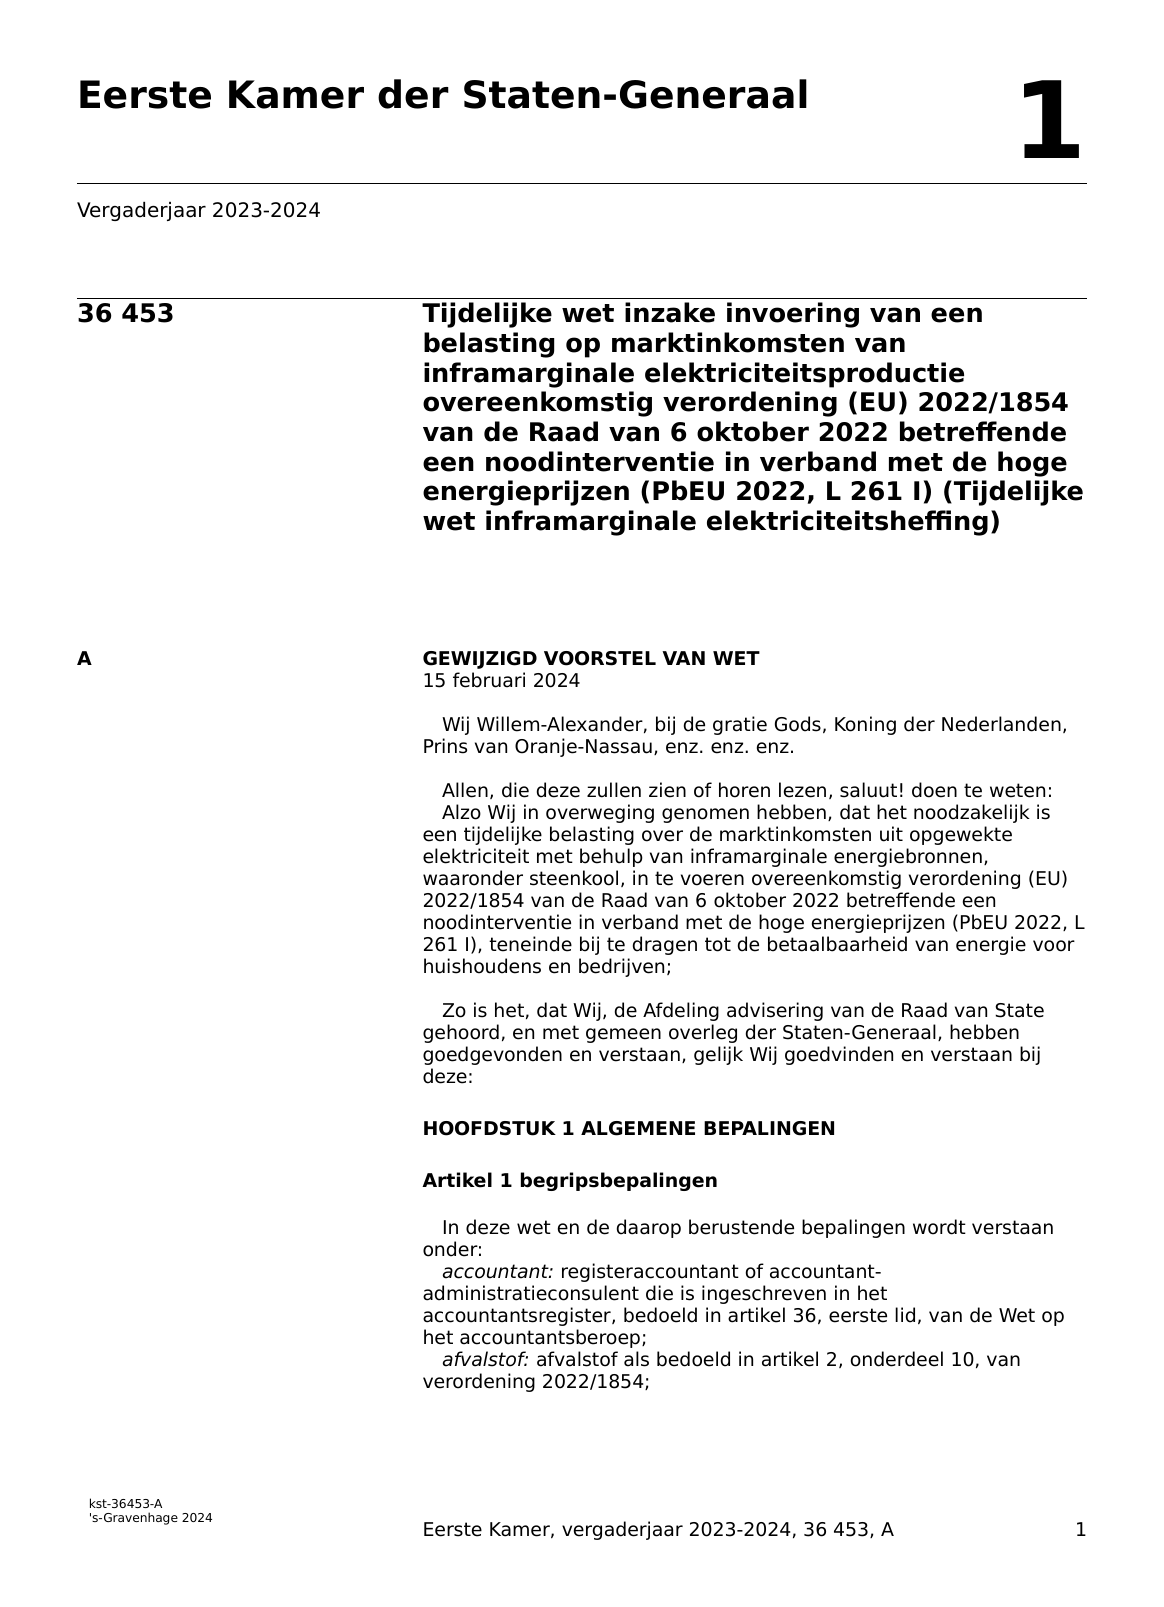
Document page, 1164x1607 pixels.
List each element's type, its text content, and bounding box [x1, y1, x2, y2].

table_header 1 [886, 59, 1087, 183]
subtitle HOOFDSTUK 1 ALGEMENE BEPALINGEN [422, 1118, 1087, 1140]
text 15 februari 2024 [422, 669, 1087, 691]
table_header Eerste Kamer der Staten-Generaal [77, 59, 886, 183]
text 's-Gravenhage 2024 [88, 1511, 323, 1525]
text Wij Willem-Alexander, bij de gratie Gods, Koning der Nederlanden, Prins van Oranje-Nassau, enz. enz. enz. [422, 714, 1087, 758]
text accountant: registeraccountant of accountant-administratieconsulent die is ingeschreven in het accountantsregister, bedoeld in artikel 36, eerste lid, van de Wet op het accountantsberoep; [422, 1261, 1087, 1348]
text kst-36453-A [88, 1497, 323, 1511]
text Alzo Wij in overweging genomen hebben, dat het noodzakelijk is een tijdelijke belasting over de marktinkomsten uit opgewekte elektriciteit met behulp van inframarginale energiebronnen, waaronder steenkool, in te voeren overeenkomstig verordening (EU) 2022/1854 van de Raad van 6 oktober 2022 betreffende een noodinterventie in verband met de hoge energieprijzen (PbEU 2022, L 261 I), teneinde bij te dragen tot de betaalbaarheid van energie voor huishoudens en bedrijven; [422, 802, 1087, 978]
text Allen, die deze zullen zien of horen lezen, saluut! doen te weten: [422, 780, 1087, 802]
text afvalstof: afvalstof als bedoeld in artikel 2, onderdeel 10, van verordening 2022/1854; [422, 1348, 1087, 1392]
subtitle Artikel 1 begripsbepalingen [422, 1170, 1087, 1192]
subtitle A GEWIJZIGD VOORSTEL VAN WET [77, 647, 1087, 669]
table_cell Vergaderjaar 2023-2024 [77, 184, 1087, 298]
text Zo is het, dat Wij, de Afdeling advisering van de Raad van State gehoord, en met gemeen overleg der Staten-Generaal, hebben goedgevonden en verstaan, gelijk Wij goedvinden en verstaan bij deze: [422, 1000, 1087, 1088]
subtitle 36 453 Tijdelijke wet inzake invoering van een belasting op marktinkomsten van inframarginale elektriciteitsproductie overeenkomstig verordening (EU) 2022/1854 van de Raad van 6 oktober 2022 betreffende een noodinterventie in verband met de hoge energieprijzen (PbEU 2022, L 261 I) (Tijdelijke wet inframarginale elektriciteitsheffing) [77, 299, 1087, 536]
text In deze wet en de daarop berustende bepalingen wordt verstaan onder: [422, 1217, 1087, 1261]
